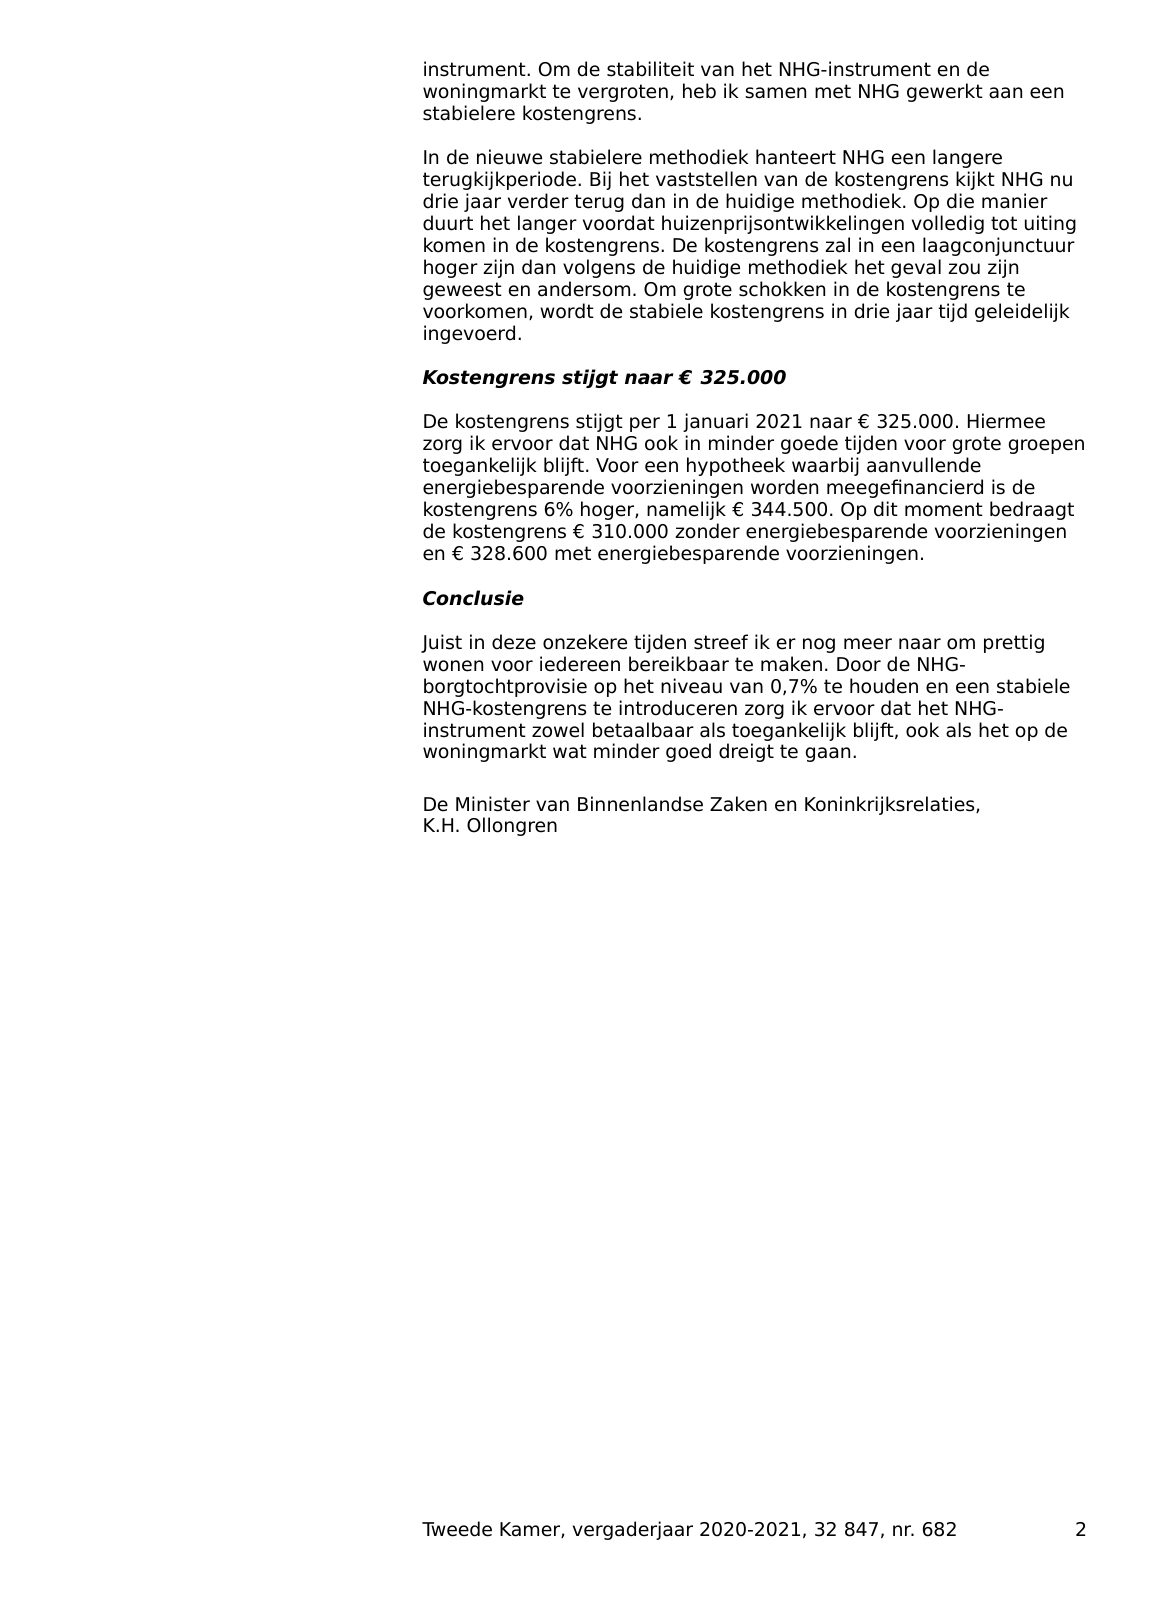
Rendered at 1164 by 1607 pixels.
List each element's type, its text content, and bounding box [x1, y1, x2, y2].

text instrument. Om de stabiliteit van het NHG-instrument en de woningmarkt te vergroten, heb ik samen met NHG gewerkt aan een stabielere kostengrens. [422, 59, 1087, 125]
text Juist in deze onzekere tijden streef ik er nog meer naar om prettig wonen voor iedereen bereikbaar te maken. Door de NHG-borgtochtprovisie op het niveau van 0,7% te houden en een stabiele NHG-kostengrens te introduceren zorg ik ervoor dat het NHG-instrument zowel betaalbaar als toegankelijk blijft, ook als het op de woningmarkt wat minder goed dreigt te gaan. [422, 632, 1087, 763]
text In de nieuwe stabielere methodiek hanteert NHG een langere terugkijkperiode. Bij het vaststellen van de kostengrens kijkt NHG nu drie jaar verder terug dan in de huidige methodiek. Op die manier duurt het langer voordat huizenprijsontwikkelingen volledig tot uiting komen in de kostengrens. De kostengrens zal in een laagconjunctuur hoger zijn dan volgens de huidige methodiek het geval zou zijn geweest en andersom. Om grote schokken in de kostengrens te voorkomen, wordt de stabiele kostengrens in drie jaar tijd geleidelijk ingevoerd. [422, 147, 1087, 345]
text De Minister van Binnenlandse Zaken en Koninkrijksrelaties, K.H. Ollongren [422, 793, 1087, 837]
text De kostengrens stijgt per 1 januari 2021 naar € 325.000. Hiermee zorg ik ervoor dat NHG ook in minder goede tijden voor grote groepen toegankelijk blijft. Voor een hypotheek waarbij aanvullende energiebesparende voorzieningen worden meegefinancierd is de kostengrens 6% hoger, namelijk € 344.500. Op dit moment bedraagt de kostengrens € 310.000 zonder energiebesparende voorzieningen en € 328.600 met energiebesparende voorzieningen. [422, 411, 1087, 565]
subtitle Conclusie [422, 587, 1087, 609]
subtitle Kostengrens stijgt naar € 325.000 [422, 367, 1087, 389]
